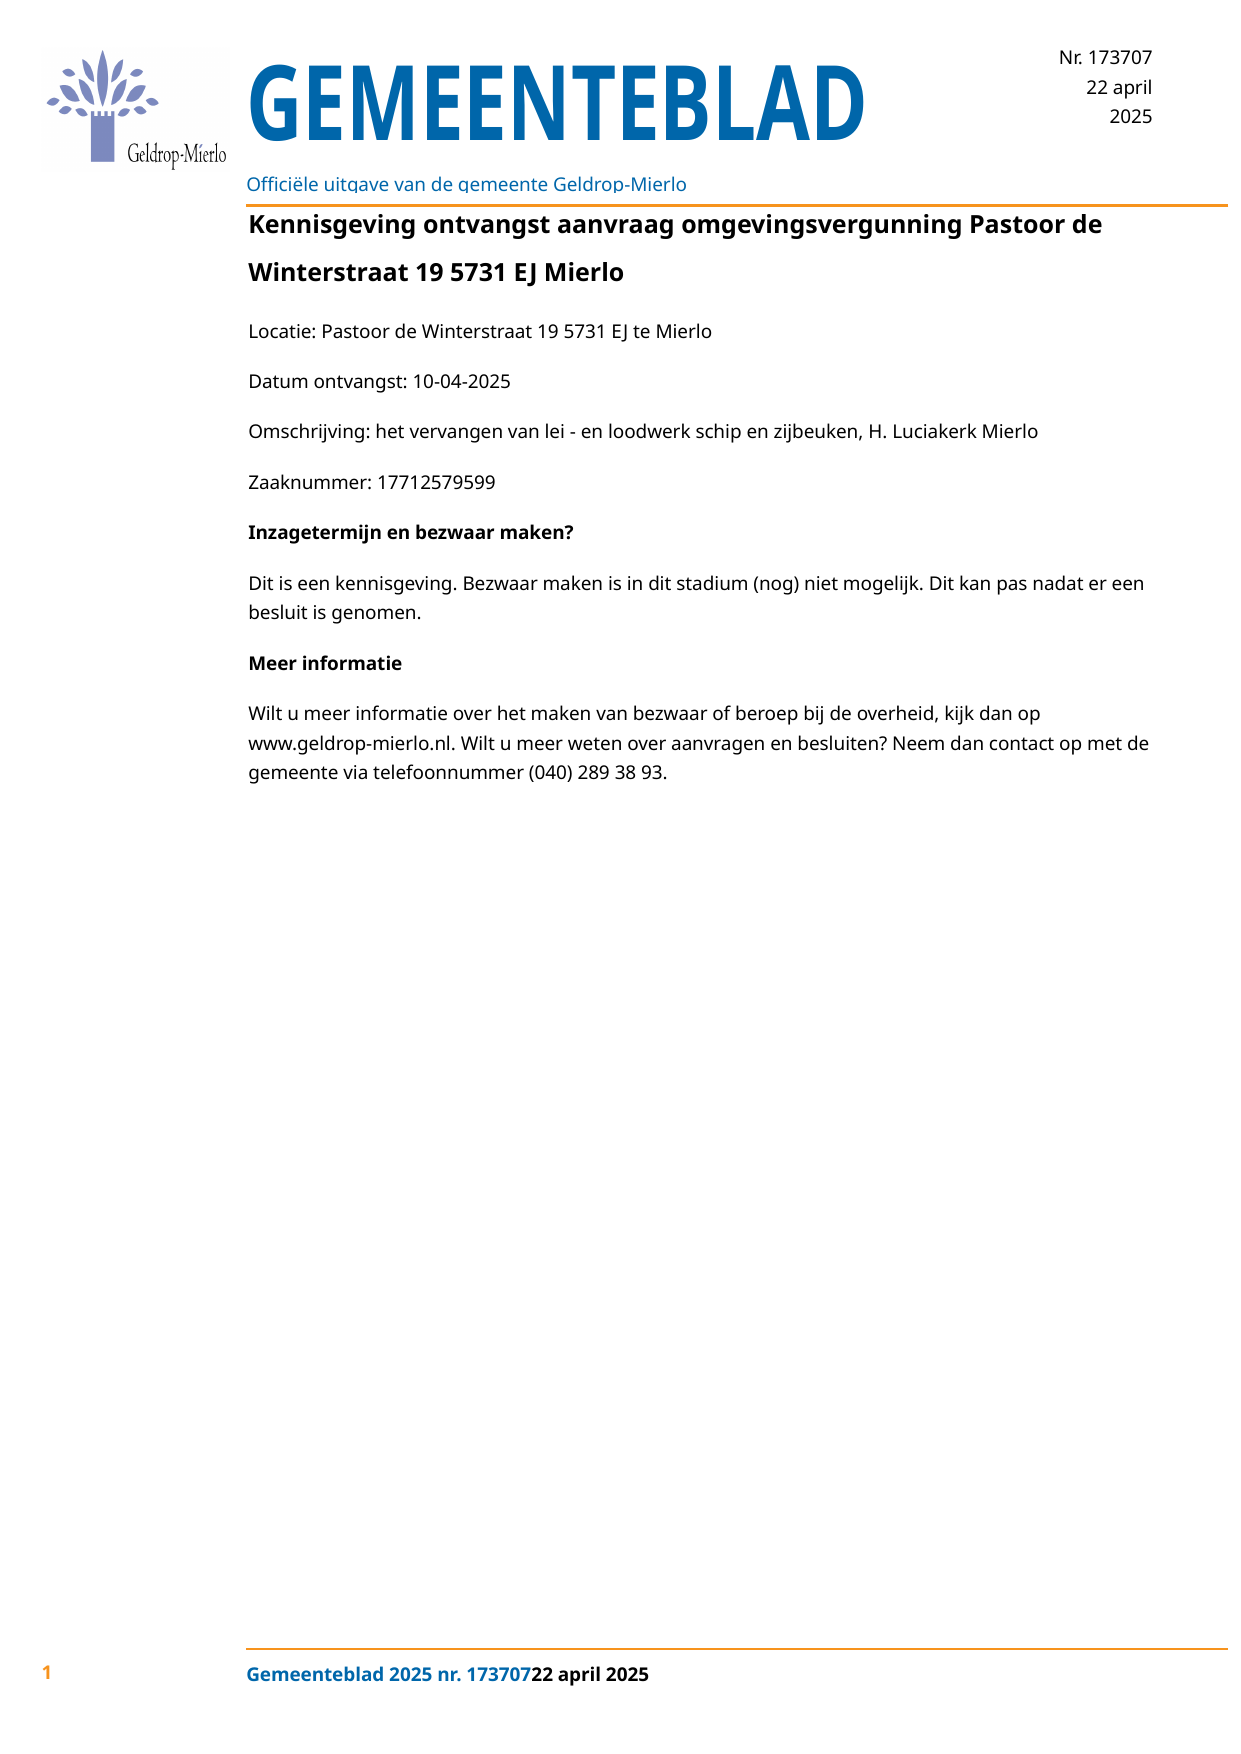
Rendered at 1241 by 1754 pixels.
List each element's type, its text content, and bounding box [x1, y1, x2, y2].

picture [41, 47, 231, 172]
text Omschrijving: het vervangen van lei - en loodwerk schip en zijbeuken, H. Luciakerk Mierlo [248, 419, 1152, 444]
text Inzagetermijn en bezwaar maken? [248, 519, 1152, 545]
text Zaaknummer: 17712579599 [248, 469, 1152, 495]
text Wilt u meer informatie over het maken van bezwaar of beroep bij de overheid, kijk dan op www.geldrop-mierlo.nl. Wilt u meer weten over aanvragen en besluiten? Neem dan contact op met de gemeente via telefoonnummer (040) 289 38 93. [248, 700, 1152, 785]
text Kennisgeving ontvangst aanvraag omgevingsvergunning Pastoor de Winterstraat 19 5731 EJ Mierlo [248, 207, 1152, 288]
text Meer informatie [248, 650, 1152, 676]
text Dit is een kennisgeving. Bezwaar maken is in dit stadium (nog) niet mogelijk. Dit kan pas nadat er een besluit is genomen. [248, 570, 1152, 625]
text Datum ontvangst: 10-04-2025 [248, 368, 1152, 394]
text Locatie: Pastoor de Winterstraat 19 5731 EJ te Mierlo [248, 318, 1152, 344]
